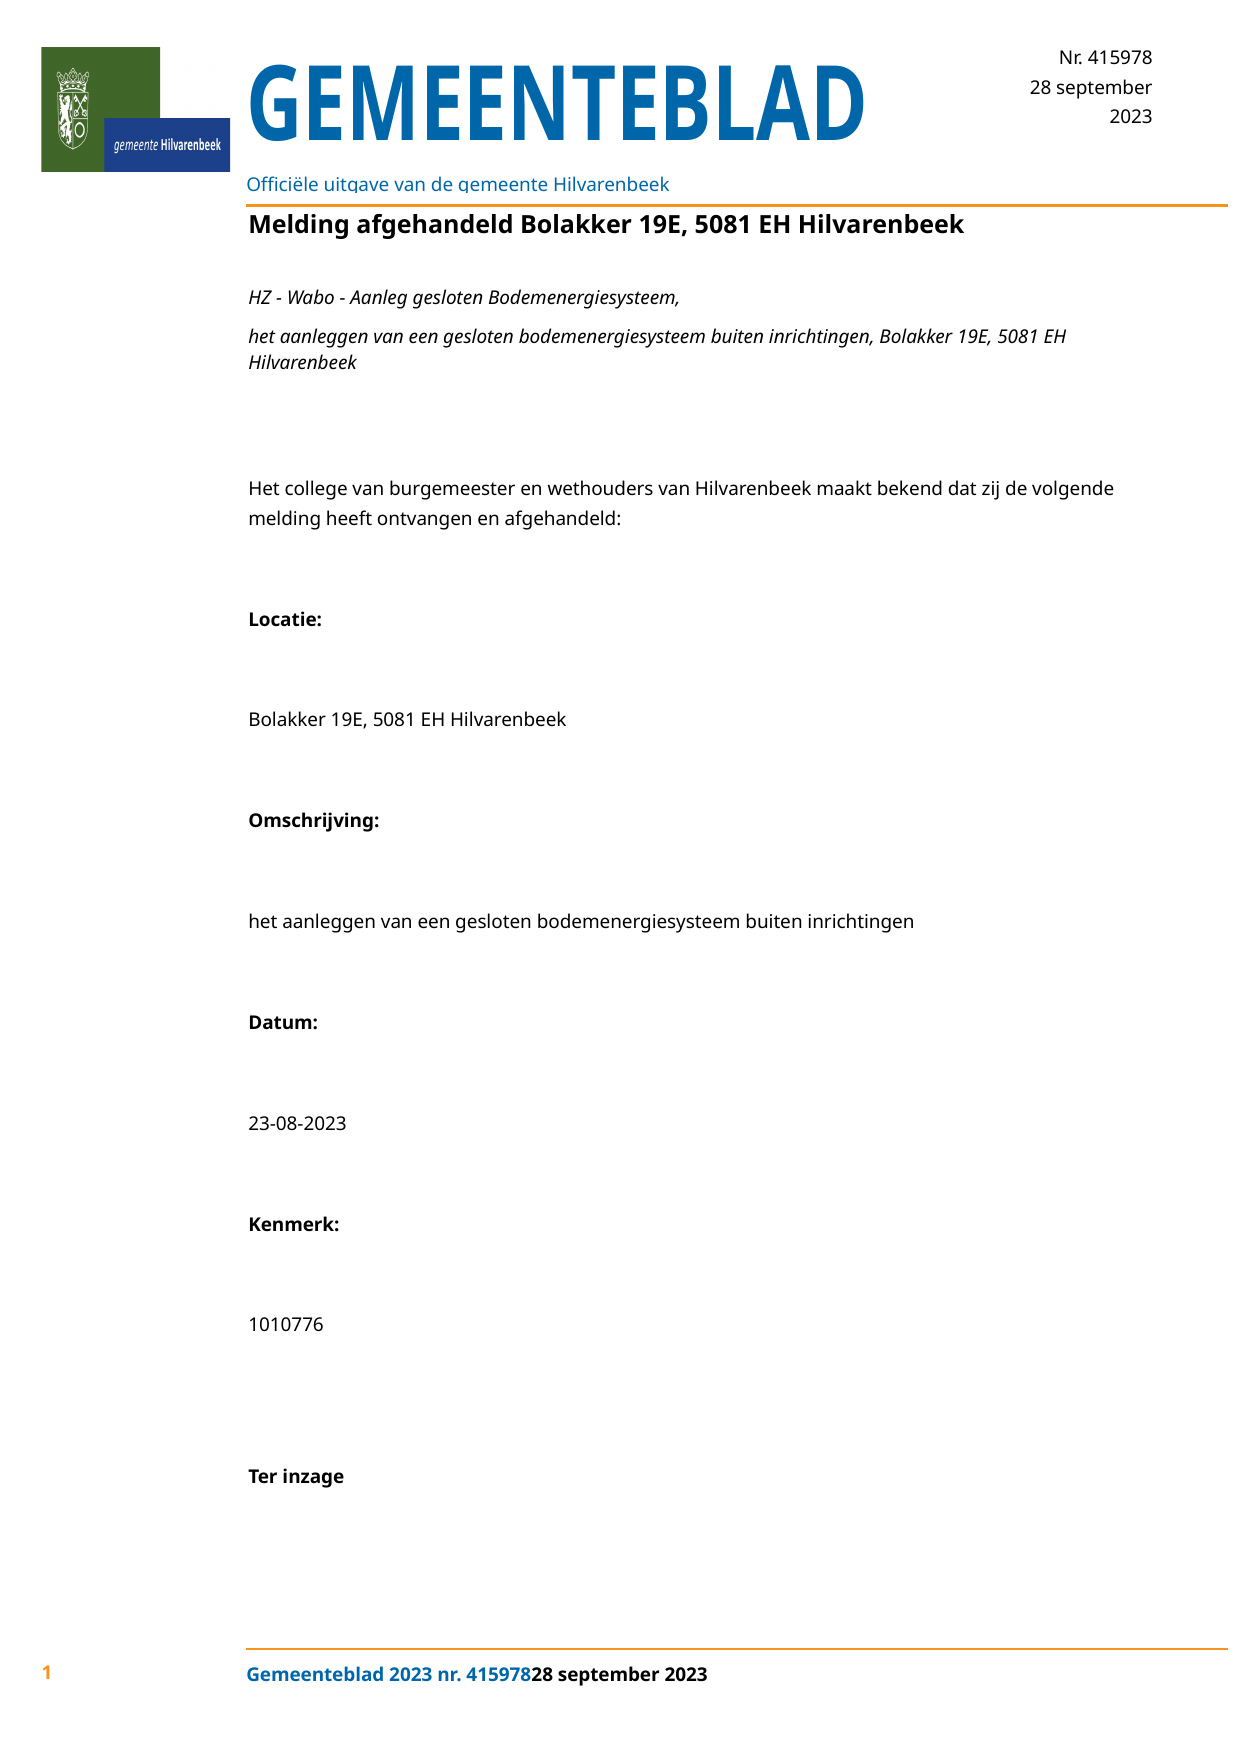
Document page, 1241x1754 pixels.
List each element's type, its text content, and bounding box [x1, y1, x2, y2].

picture [41, 47, 231, 172]
text Ter inzage [248, 1463, 1152, 1489]
text Datum: [248, 1009, 1152, 1035]
text Locatie: [248, 606, 1152, 632]
text het aanleggen van een gesloten bodemenergiesysteem buiten inrichtingen, Bolakker 19E, 5081 EH Hilvarenbeek [248, 323, 1152, 374]
text 23-08-2023 [248, 1110, 1152, 1136]
text Kenmerk: [248, 1211, 1152, 1237]
text 1010776 [248, 1312, 1152, 1337]
text Melding afgehandeld Bolakker 19E, 5081 EH Hilvarenbeek [248, 207, 1152, 241]
text Omschrijving: [248, 807, 1152, 833]
text HZ - Wabo - Aanleg gesloten Bodemenergiesysteem, [248, 284, 1152, 309]
text het aanleggen van een gesloten bodemenergiesysteem buiten inrichtingen [248, 908, 1152, 934]
text Bolakker 19E, 5081 EH Hilvarenbeek [248, 707, 1152, 732]
text Het college van burgemeester en wethouders van Hilvarenbeek maakt bekend dat zij de volgende melding heeft ontvangen en afgehandeld: [248, 475, 1152, 531]
